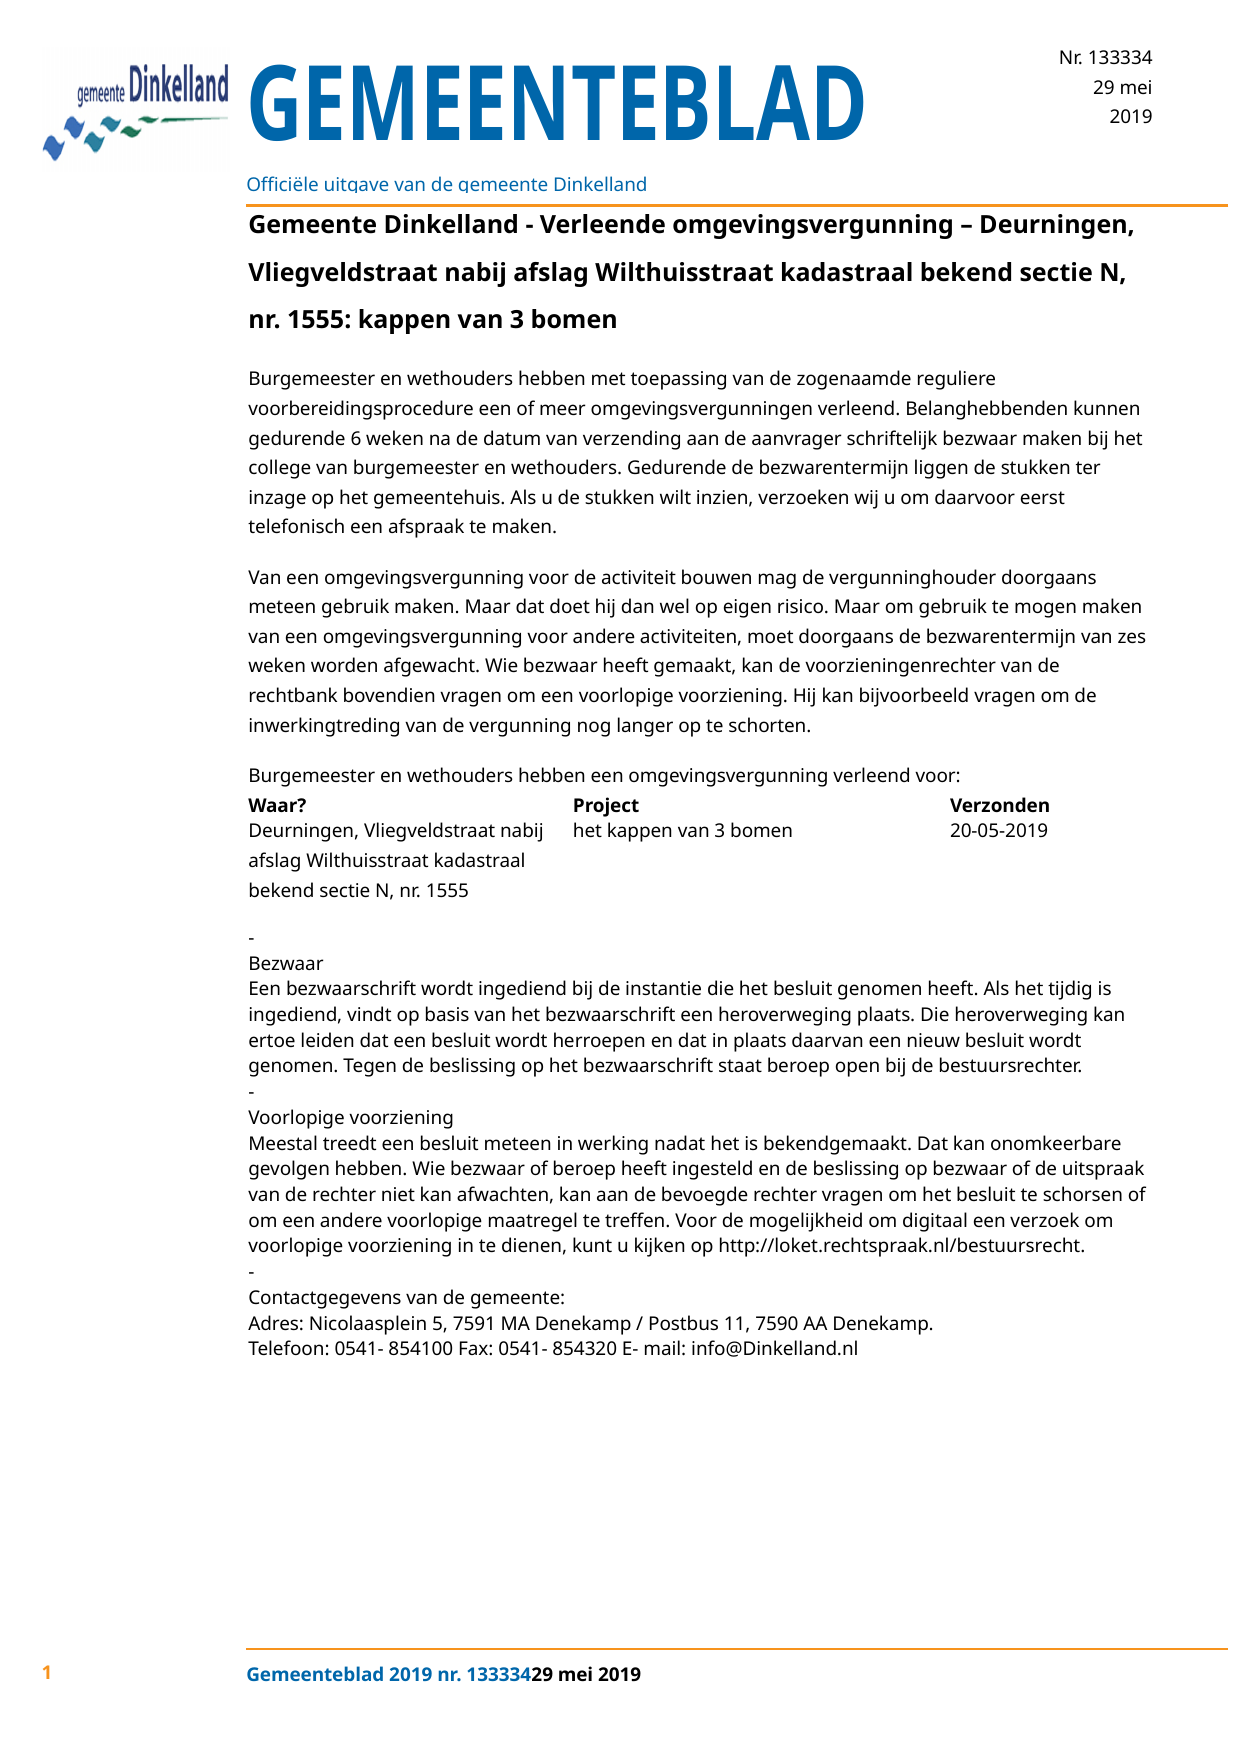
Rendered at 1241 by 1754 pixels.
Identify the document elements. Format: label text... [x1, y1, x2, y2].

text Bezwaar [248, 950, 1152, 975]
text Burgemeester en wethouders hebben met toepassing van de zogenaamde reguliere voorbereidingsprocedure een of meer omgevingsvergunningen verleend. Belanghebbenden kunnen gedurende 6 weken na de datum van verzending aan de aanvrager schriftelijk bezwaar maken bij het college van burgemeester en wethouders. Gedurende de bezwarentermijn liggen de stukken ter inzage op het gemeentehuis. Als u de stukken wilt inzien, verzoeken wij u om daarvoor eerst telefonisch een afspraak te maken. [248, 366, 1152, 539]
text - [248, 1258, 1152, 1284]
table_cell Deurningen, Vliegveldstraat nabij afslag Wilthuisstraat kadastraal bekend sectie N, nr. 1555 [248, 818, 573, 902]
text Van een omgevingsvergunning voor de activiteit bouwen mag de vergunninghouder doorgaans meteen gebruik maken. Maar dat doet hij dan wel op eigen risico. Maar om gebruik te mogen maken van een omgevingsvergunning voor andere activiteiten, moet doorgaans de bezwarentermijn van zes weken worden afgewacht. Wie bezwaar heeft gemaakt, kan de voorzieningenrechter van de rechtbank bovendien vragen om een voorlopige voorziening. Hij kan bijvoorbeeld vragen om de inwerkingtreding van de vergunning nog langer op te schorten. [248, 564, 1152, 737]
text - [248, 1078, 1152, 1104]
table_header Waar? [248, 792, 573, 818]
text Gemeente Dinkelland - Verleende omgevingsvergunning – Deurningen, Vliegveldstraat nabij afslag Wilthuisstraat kadastraal bekend sectie N, nr. 1555: kappen van 3 bomen [248, 207, 1152, 336]
text Voorlopige voorziening [248, 1104, 1152, 1130]
text Burgemeester en wethouders hebben een omgevingsvergunning verleend voor: [248, 762, 1152, 788]
text Telefoon: 0541- 854100 Fax: 0541- 854320 E- mail: info@Dinkelland.nl [248, 1336, 1152, 1361]
text Meestal treedt een besluit meteen in werking nadat het is bekendgemaakt. Dat kan onomkeerbare gevolgen hebben. Wie bezwaar of beroep heeft ingesteld en de beslissing op bezwaar of de uitspraak van de rechter niet kan afwachten, kan aan de bevoegde rechter vragen om het besluit te schorsen of om een andere voorlopige maatregel te treffen. Voor de mogelijkheid om digitaal een verzoek om voorlopige voorziening in te dienen, kunt u kijken op http://loket.rechtspraak.nl/bestuursrecht. [248, 1130, 1152, 1258]
table_cell het kappen van 3 bomen [573, 818, 950, 902]
text Adres: Nicolaasplein 5, 7591 MA Denekamp / Postbus 11, 7590 AA Denekamp. [248, 1310, 1152, 1336]
text - [248, 924, 1152, 950]
text Een bezwaarschrift wordt ingediend bij de instantie die het besluit genomen heeft. Als het tijdig is ingediend, vindt op basis van het bezwaarschrift een heroverweging plaats. Die heroverweging kan ertoe leiden dat een besluit wordt herroepen en dat in plaats daarvan een nieuw besluit wordt genomen. Tegen de beslissing op het bezwaarschrift staat beroep open bij de bestuursrechter. [248, 975, 1152, 1078]
picture [41, 47, 231, 172]
text Contactgegevens van de gemeente: [248, 1284, 1152, 1310]
table_cell 20-05-2019 [950, 818, 1152, 902]
table_header Verzonden [950, 792, 1152, 818]
table_header Project [573, 792, 950, 818]
